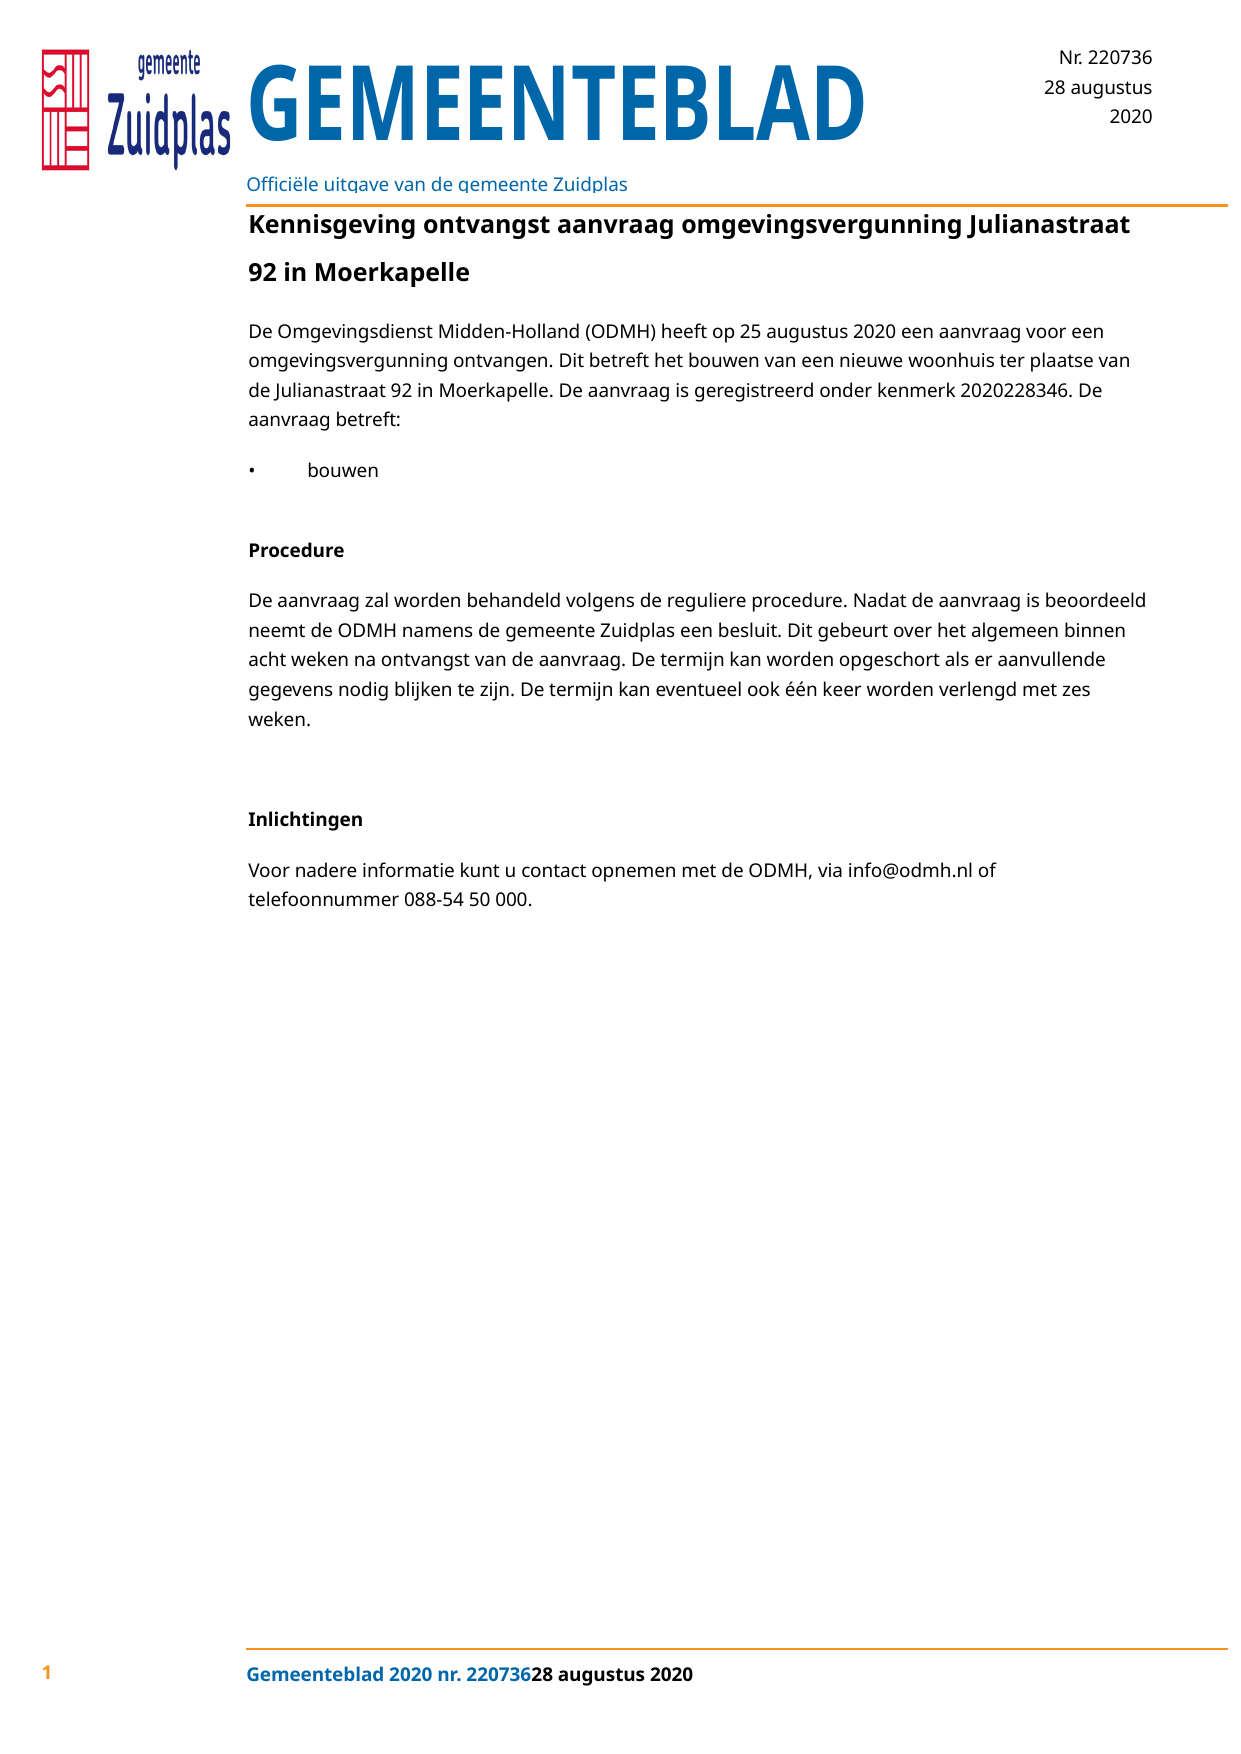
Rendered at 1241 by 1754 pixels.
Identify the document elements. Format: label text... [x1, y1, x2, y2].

text Inlichtingen [248, 807, 1152, 832]
text Procedure [248, 537, 1152, 563]
text De Omgevingsdienst Midden-Holland (ODMH) heeft op 25 augustus 2020 een aanvraag voor een omgevingsvergunning ontvangen. Dit betreft het bouwen van een nieuwe woonhuis ter plaatse van de Julianastraat 92 in Moerkapelle. De aanvraag is geregistreerd onder kenmerk 2020228346. De aanvraag betreft: [248, 318, 1152, 432]
list bouwen [248, 457, 1152, 483]
picture [41, 47, 231, 172]
text Voor nadere informatie kunt u contact opnemen met de ODMH, via info@odmh.nl of telefoonnummer 088-54 50 000. [248, 857, 1152, 912]
text Kennisgeving ontvangst aanvraag omgevingsvergunning Julianastraat 92 in Moerkapelle [248, 207, 1152, 288]
text De aanvraag zal worden behandeld volgens de reguliere procedure. Nadat de aanvraag is beoordeeld neemt de ODMH namens de gemeente Zuidplas een besluit. Dit gebeurt over het algemeen binnen acht weken na ontvangst van de aanvraag. De termijn kan worden opgeschort als er aanvullende gegevens nodig blijken te zijn. De termijn kan eventueel ook één keer worden verlengd met zes weken. [248, 587, 1152, 732]
